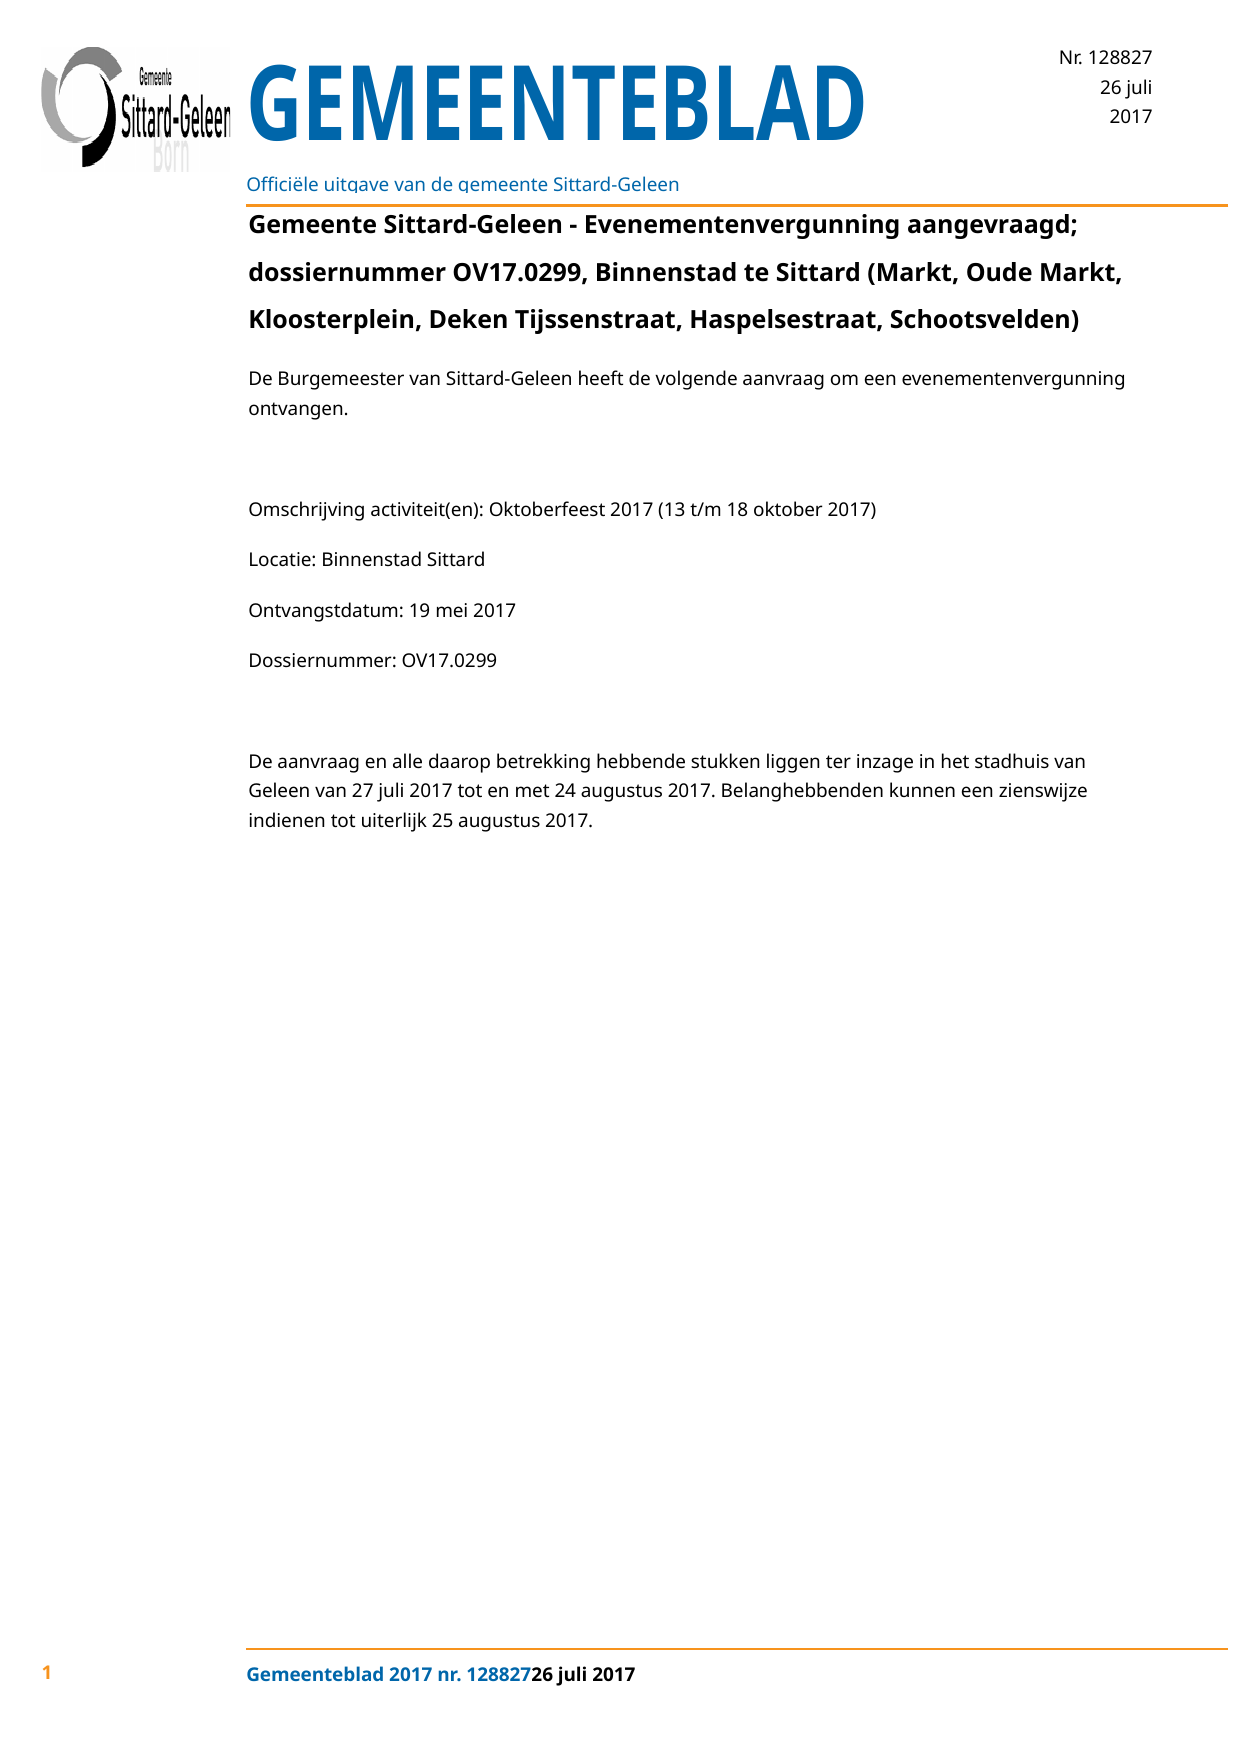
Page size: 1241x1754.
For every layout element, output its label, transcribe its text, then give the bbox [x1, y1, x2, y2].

picture [41, 47, 231, 172]
text Omschrijving activiteit(en): Oktoberfeest 2017 (13 t/m 18 oktober 2017) [248, 496, 1152, 522]
text Ontvangstdatum: 19 mei 2017 [248, 597, 1152, 622]
text De aanvraag en alle daarop betrekking hebbende stukken liggen ter inzage in het stadhuis van Geleen van 27 juli 2017 tot en met 24 augustus 2017. Belanghebbenden kunnen een zienswijze indienen tot uiterlijk 25 augustus 2017. [248, 748, 1152, 833]
text De Burgemeester van Sittard-Geleen heeft de volgende aanvraag om een evenementenvergunning ontvangen. [248, 366, 1152, 421]
text Gemeente Sittard-Geleen - Evenementenvergunning aangevraagd; dossiernummer OV17.0299, Binnenstad te Sittard (Markt, Oude Markt, Kloosterplein, Deken Tijssenstraat, Haspelsestraat, Schootsvelden) [248, 207, 1152, 336]
text Dossiernummer: OV17.0299 [248, 647, 1152, 673]
text Locatie: Binnenstad Sittard [248, 546, 1152, 572]
